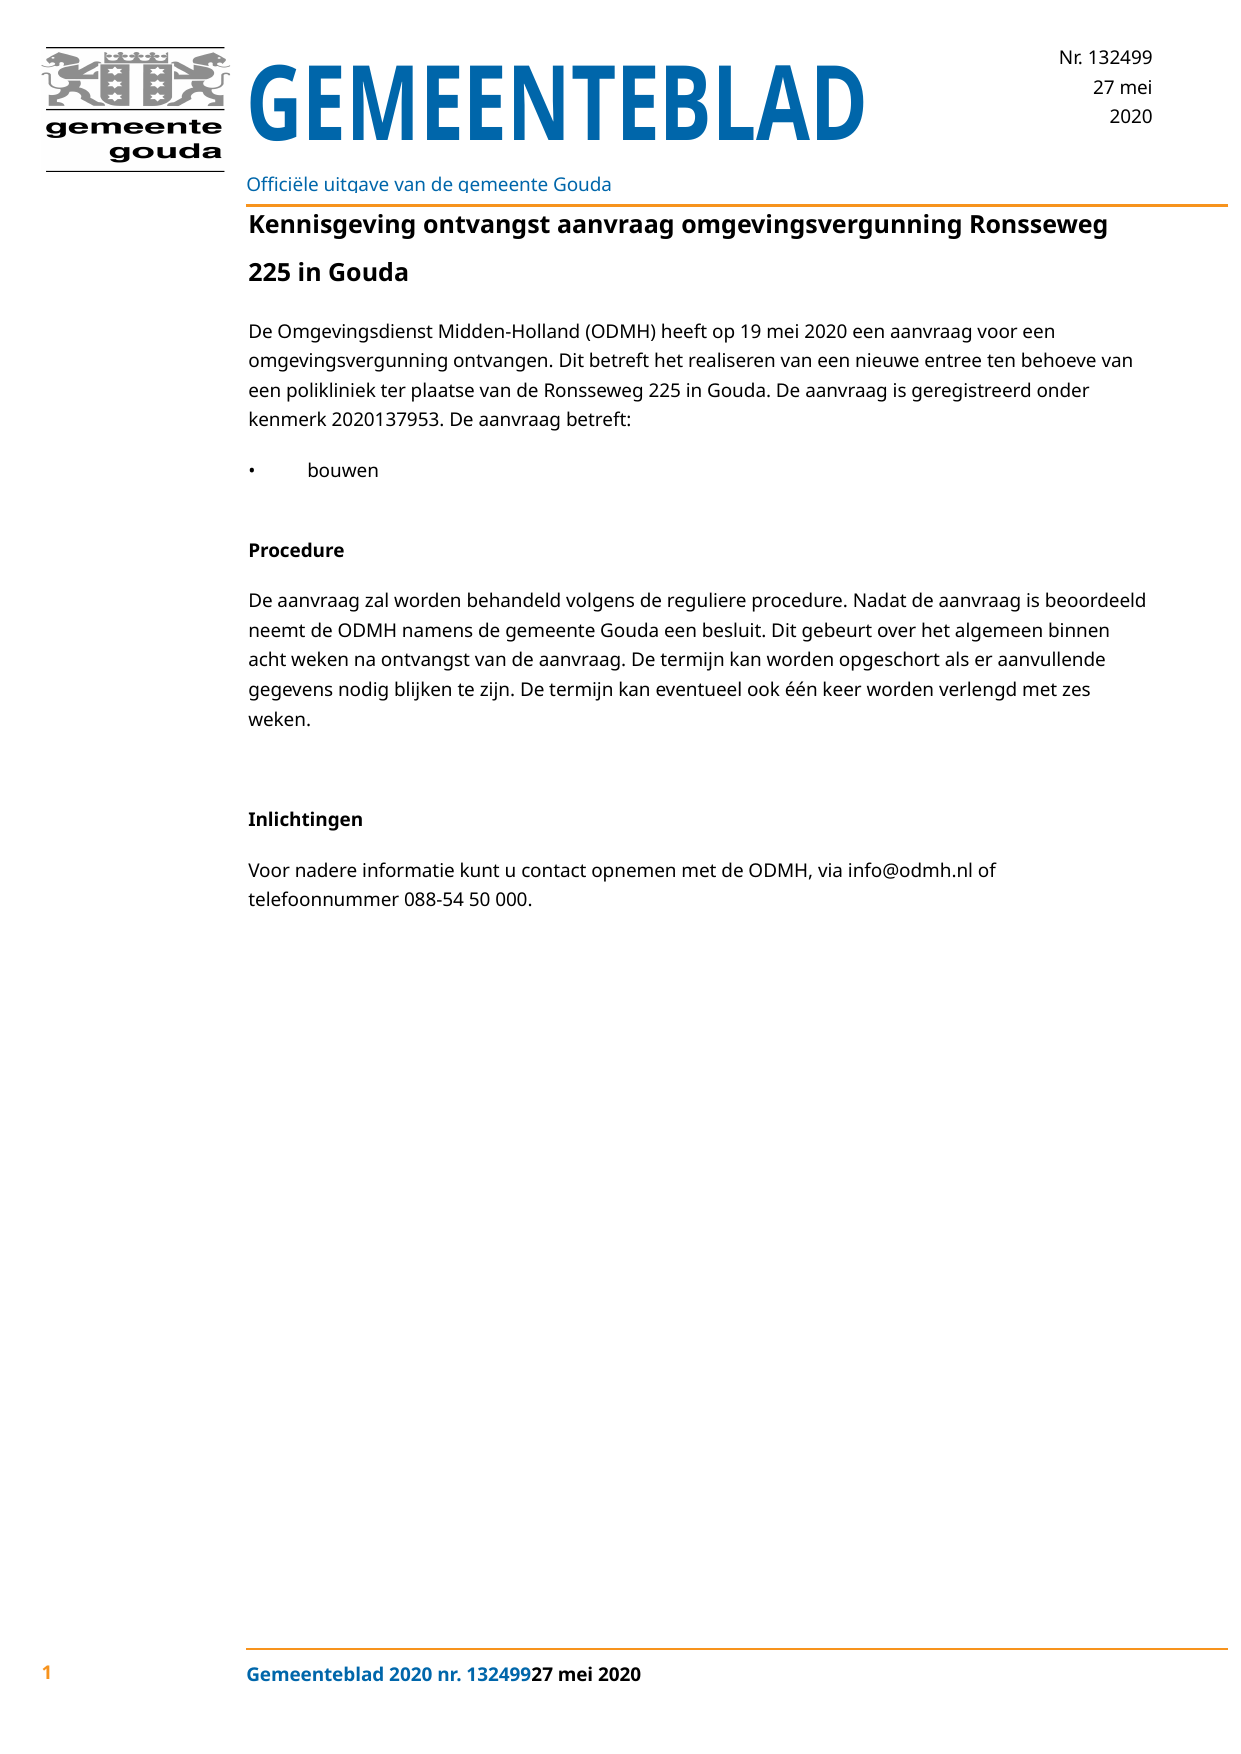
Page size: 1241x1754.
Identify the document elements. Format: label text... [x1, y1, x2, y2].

text Voor nadere informatie kunt u contact opnemen met de ODMH, via info@odmh.nl of telefoonnummer 088-54 50 000. [248, 857, 1152, 912]
text Kennisgeving ontvangst aanvraag omgevingsvergunning Ronsseweg 225 in Gouda [248, 207, 1152, 288]
list bouwen [248, 457, 1152, 483]
text Procedure [248, 537, 1152, 563]
text Inlichtingen [248, 807, 1152, 832]
picture [41, 47, 231, 172]
text De Omgevingsdienst Midden-Holland (ODMH) heeft op 19 mei 2020 een aanvraag voor een omgevingsvergunning ontvangen. Dit betreft het realiseren van een nieuwe entree ten behoeve van een polikliniek ter plaatse van de Ronsseweg 225 in Gouda. De aanvraag is geregistreerd onder kenmerk 2020137953. De aanvraag betreft: [248, 318, 1152, 432]
text De aanvraag zal worden behandeld volgens de reguliere procedure. Nadat de aanvraag is beoordeeld neemt de ODMH namens de gemeente Gouda een besluit. Dit gebeurt over het algemeen binnen acht weken na ontvangst van de aanvraag. De termijn kan worden opgeschort als er aanvullende gegevens nodig blijken te zijn. De termijn kan eventueel ook één keer worden verlengd met zes weken. [248, 587, 1152, 732]
